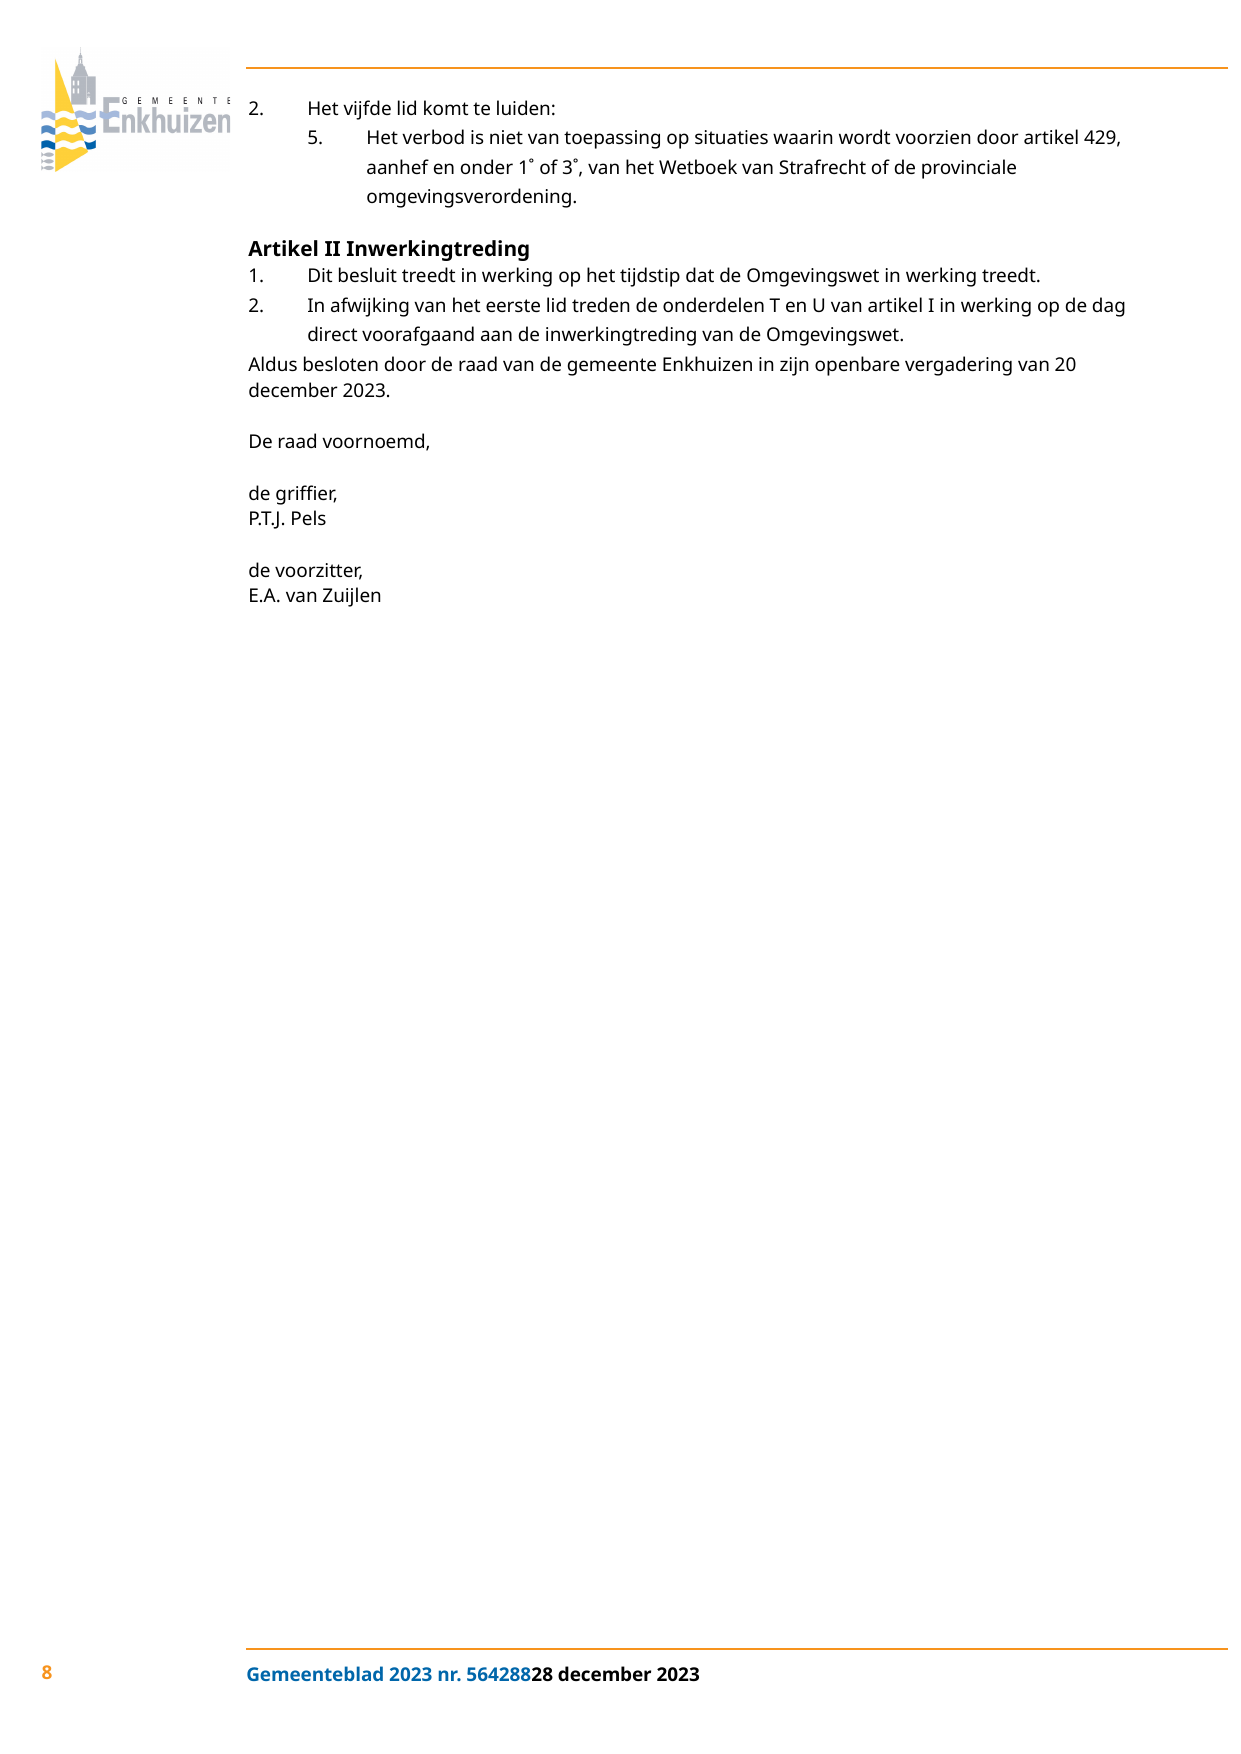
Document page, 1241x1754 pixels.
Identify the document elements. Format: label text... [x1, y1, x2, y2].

text de voorzitter, [248, 557, 1152, 583]
text P.T.J. Pels [248, 506, 1152, 531]
text E.A. van Zuijlen [248, 583, 1152, 608]
picture [41, 47, 231, 172]
text Artikel II Inwerkingtreding [248, 234, 1152, 262]
list Het verbod is niet van toepassing op situaties waarin wordt voorzien door artikel 429, aanhef en onder 1˚ of 3˚, van het Wetboek van Strafrecht of de provinciale omgevingsverordening. [307, 124, 1152, 209]
text De raad voornoemd, [248, 428, 1152, 454]
list In afwijking van het eerste lid treden de onderdelen T en U van artikel I in werking op de dag direct voorafgaand aan de inwerkingtreding van de Omgevingswet. [248, 292, 1152, 347]
text Aldus besloten door de raad van de gemeente Enkhuizen in zijn openbare vergadering van 20 december 2023. [248, 351, 1152, 403]
list Het vijfde lid komt te luiden: [248, 95, 1152, 121]
list Dit besluit treedt in werking op het tijdstip dat de Omgevingswet in werking treedt. [248, 262, 1152, 288]
text de griffier, [248, 480, 1152, 506]
